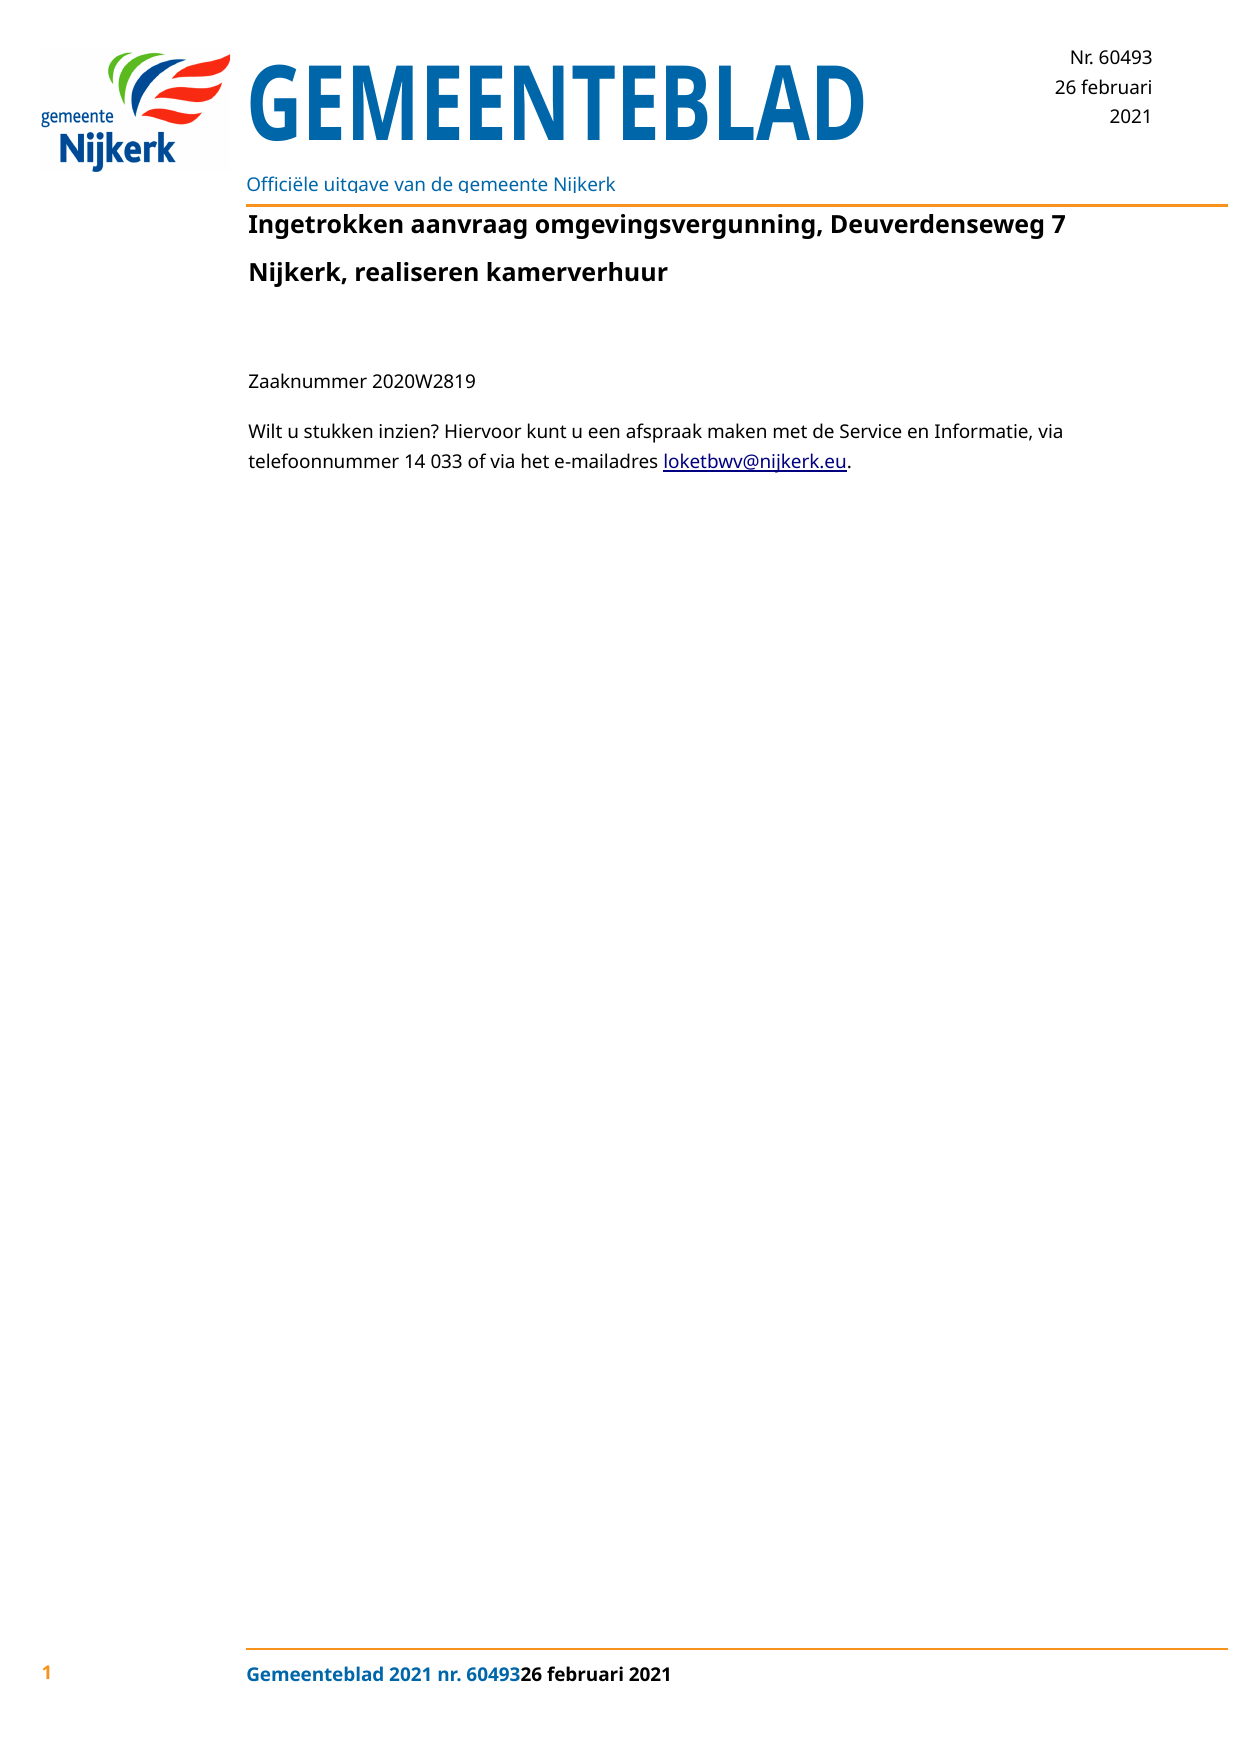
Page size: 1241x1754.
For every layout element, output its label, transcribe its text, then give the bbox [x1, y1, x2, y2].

text Wilt u stukken inzien? Hiervoor kunt u een afspraak maken met de Service en Informatie, via telefoonnummer 14 033 of via het e-mailadres loketbwv@nijkerk.eu. [248, 419, 1152, 474]
text Ingetrokken aanvraag omgevingsvergunning, Deuverdenseweg 7 Nijkerk, realiseren kamerverhuur [248, 207, 1152, 288]
picture [41, 47, 231, 172]
text Zaaknummer 2020W2819 [248, 368, 1152, 394]
